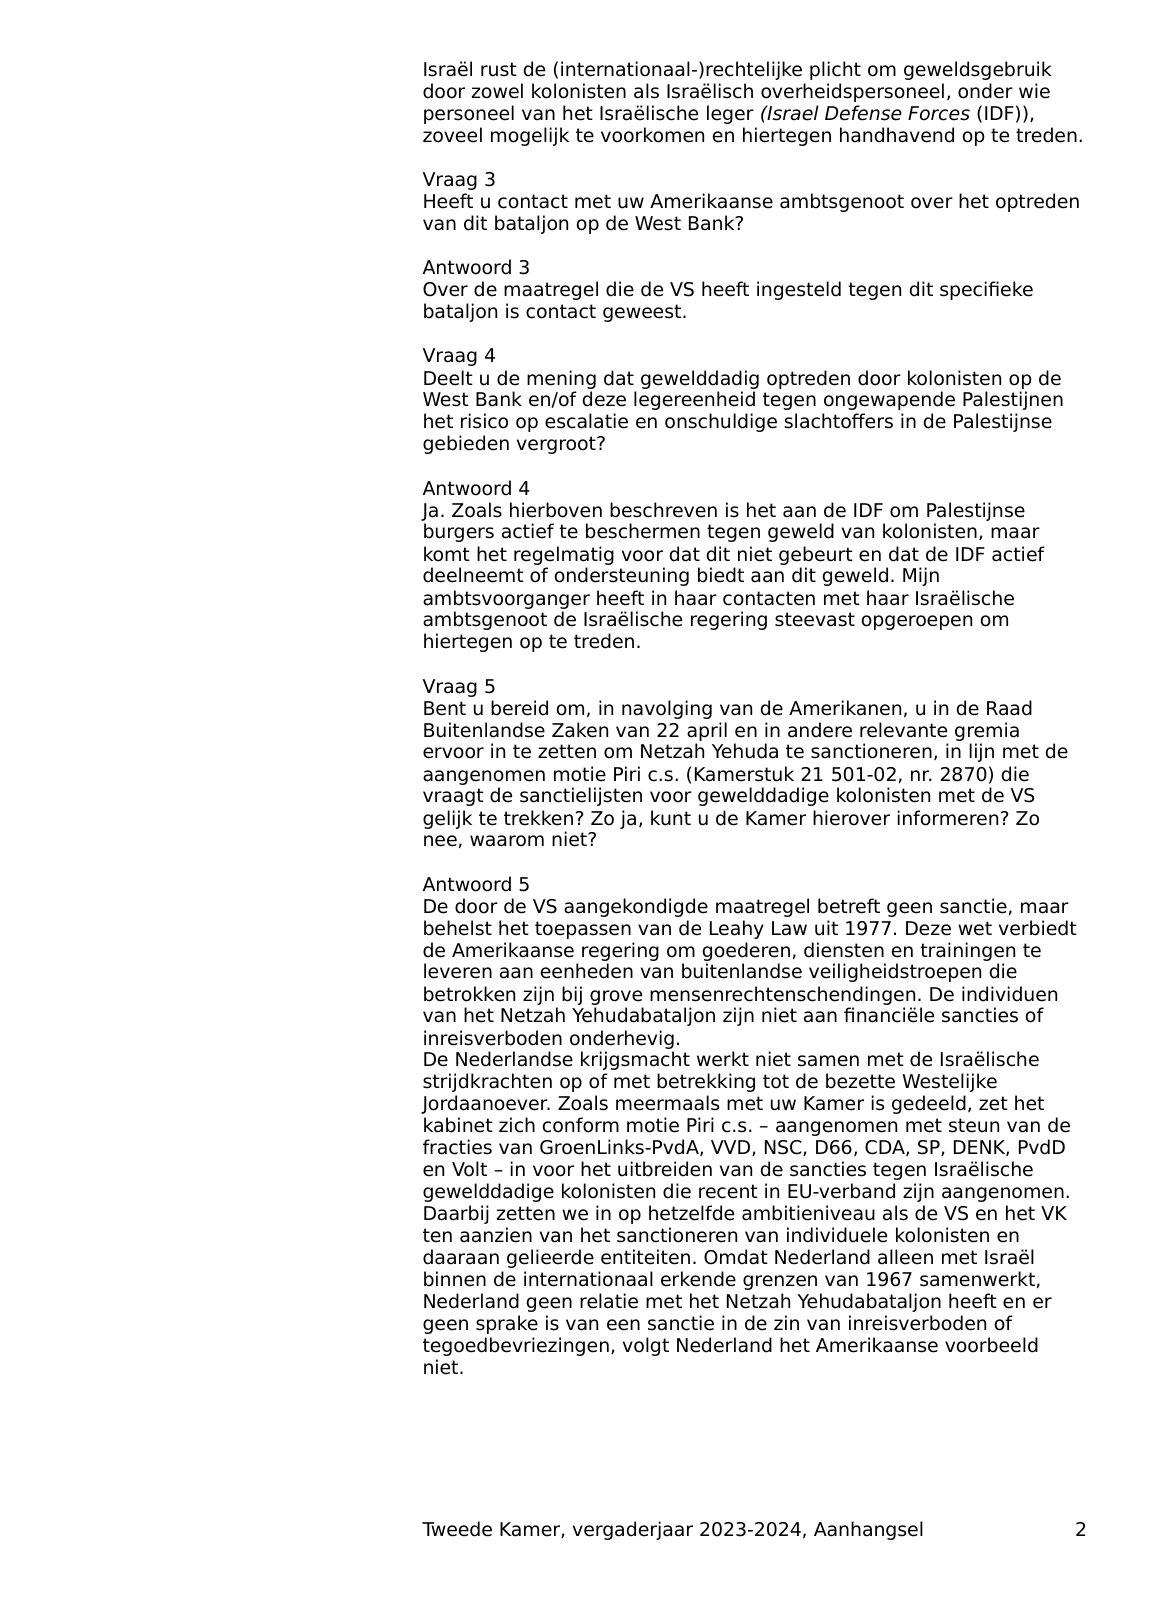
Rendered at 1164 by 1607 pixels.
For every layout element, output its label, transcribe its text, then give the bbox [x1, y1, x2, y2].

text Vraag 5 [422, 676, 1087, 697]
text De door de VS aangekondigde maatregel betreft geen sanctie, maar behelst het toepassen van de Leahy Law uit 1977. Deze wet verbiedt de Amerikaanse regering om goederen, diensten en trainingen te leveren aan eenheden van buitenlandse veiligheidstroepen die betrokken zijn bij grove mensenrechtenschendingen. De individuen van het Netzah Yehudabataljon zijn niet aan financiële sancties of inreisverboden onderhevig. [422, 896, 1087, 1049]
text Antwoord 5 [422, 873, 1087, 896]
text Antwoord 4 [422, 477, 1087, 499]
text Vraag 3 [422, 169, 1087, 191]
text Bent u bereid om, in navolging van de Amerikanen, u in de Raad Buitenlandse Zaken van 22 april en in andere relevante gremia ervoor in te zetten om Netzah Yehuda te sanctioneren, in lijn met de aangenomen motie Piri c.s. (Kamerstuk 21 501-02, nr. 2870) die vraagt de sanctielijsten voor gewelddadige kolonisten met de VS gelijk te trekken? Zo ja, kunt u de Kamer hierover informeren? Zo nee, waarom niet? [422, 697, 1087, 851]
text Vraag 4 [422, 345, 1087, 367]
text Over de maatregel die de VS heeft ingesteld tegen dit specifieke bataljon is contact geweest. [422, 279, 1087, 323]
text Deelt u de mening dat gewelddadig optreden door kolonisten op de West Bank en/of deze legereenheid tegen ongewapende Palestijnen het risico op escalatie en onschuldige slachtoffers in de Palestijnse gebieden vergroot? [422, 367, 1087, 455]
text De Nederlandse krijgsmacht werkt niet samen met de Israëlische strijdkrachten op of met betrekking tot de bezette Westelijke Jordaanoever. Zoals meermaals met uw Kamer is gedeeld, zet het kabinet zich conform motie Piri c.s. – aangenomen met steun van de fracties van GroenLinks-PvdA, VVD, NSC, D66, CDA, SP, DENK, PvdD en Volt – in voor het uitbreiden van de sancties tegen Israëlische gewelddadige kolonisten die recent in EU-verband zijn aangenomen. Daarbij zetten we in op hetzelfde ambitieniveau als de VS en het VK ten aanzien van het sanctioneren van individuele kolonisten en daaraan gelieerde entiteiten. Omdat Nederland alleen met Israël binnen de internationaal erkende grenzen van 1967 samenwerkt, Nederland geen relatie met het Netzah Yehudabataljon heeft en er geen sprake is van een sanctie in de zin van inreisverboden of tegoedbevriezingen, volgt Nederland het Amerikaanse voorbeeld niet. [422, 1049, 1087, 1379]
text Heeft u contact met uw Amerikaanse ambtsgenoot over het optreden van dit bataljon op de West Bank? [422, 191, 1087, 235]
text Israël rust de (internationaal-)rechtelijke plicht om geweldsgebruik door zowel kolonisten als Israëlisch overheidspersoneel, onder wie personeel van het Israëlische leger (Israel Defense Forces (IDF)), zoveel mogelijk te voorkomen en hiertegen handhavend op te treden. [422, 59, 1087, 147]
text Ja. Zoals hierboven beschreven is het aan de IDF om Palestijnse burgers actief te beschermen tegen geweld van kolonisten, maar komt het regelmatig voor dat dit niet gebeurt en dat de IDF actief deelneemt of ondersteuning biedt aan dit geweld. Mijn ambtsvoorganger heeft in haar contacten met haar Israëlische ambtsgenoot de Israëlische regering steevast opgeroepen om hiertegen op te treden. [422, 499, 1087, 653]
text Antwoord 3 [422, 257, 1087, 279]
